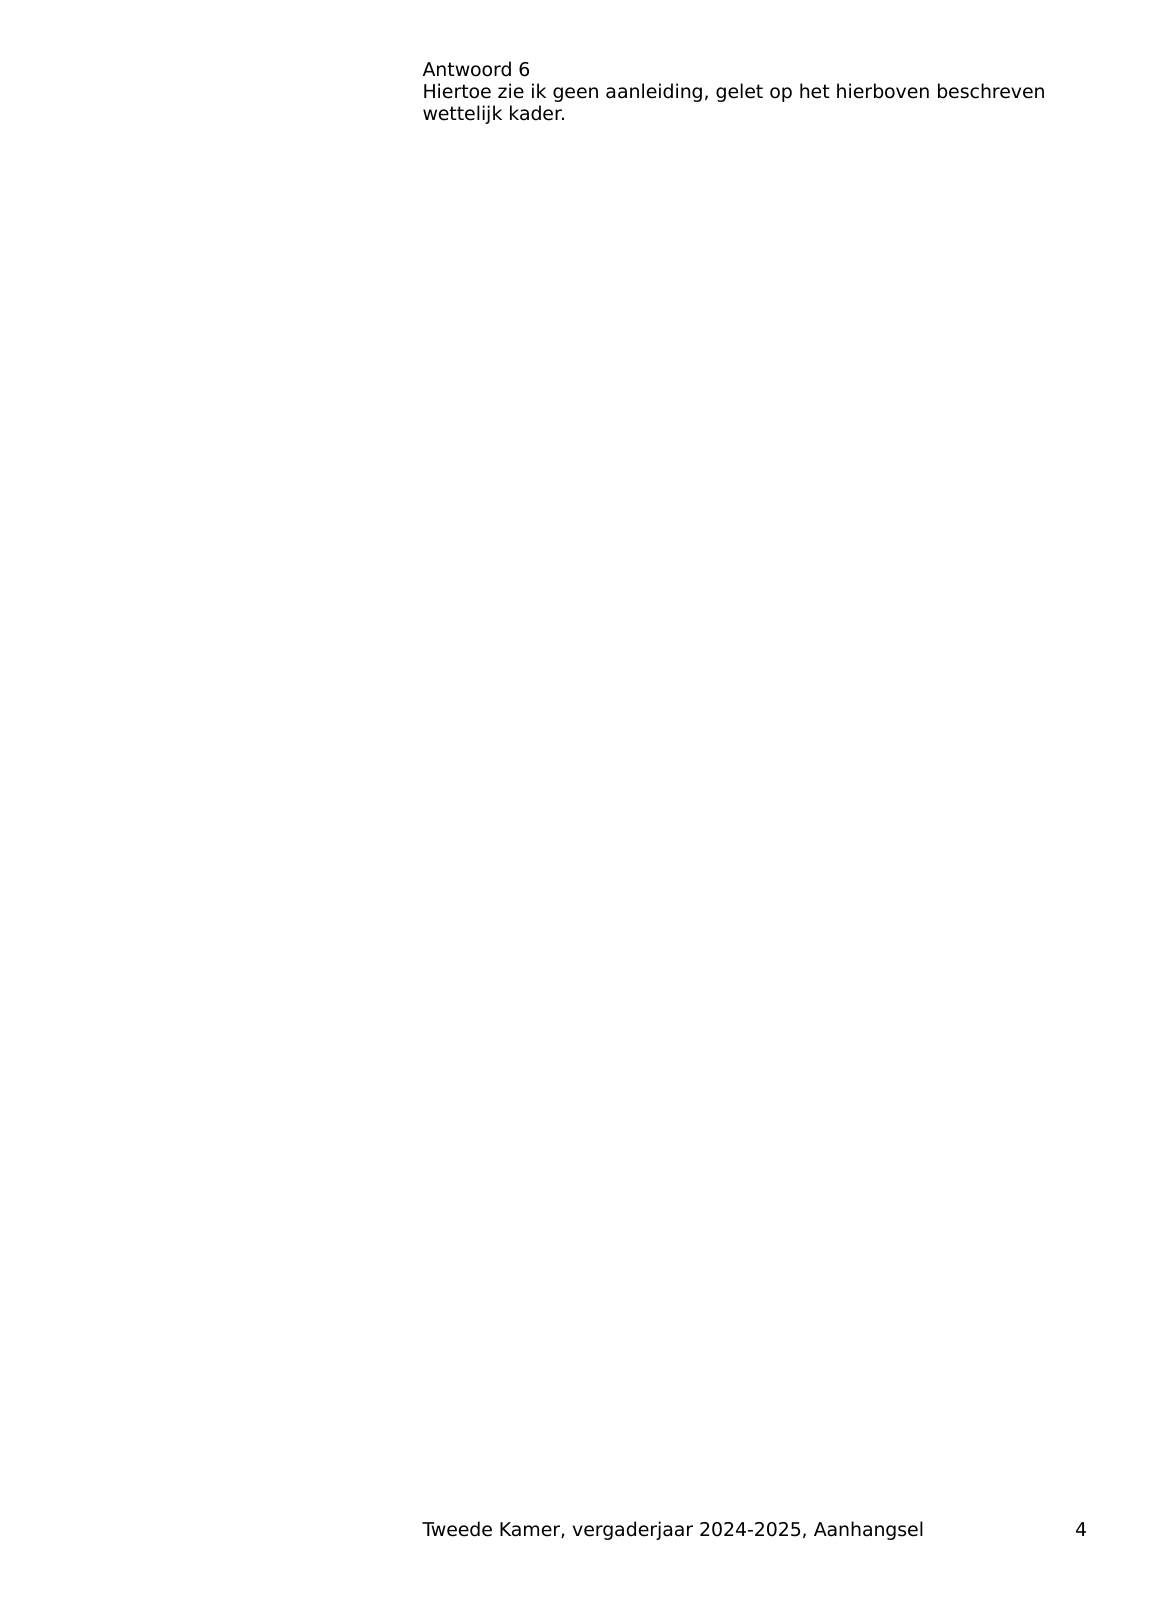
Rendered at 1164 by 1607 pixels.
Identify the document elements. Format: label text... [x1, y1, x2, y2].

text Hiertoe zie ik geen aanleiding, gelet op het hierboven beschreven wettelijk kader. [422, 81, 1087, 125]
text Antwoord 6 [422, 59, 1087, 81]
